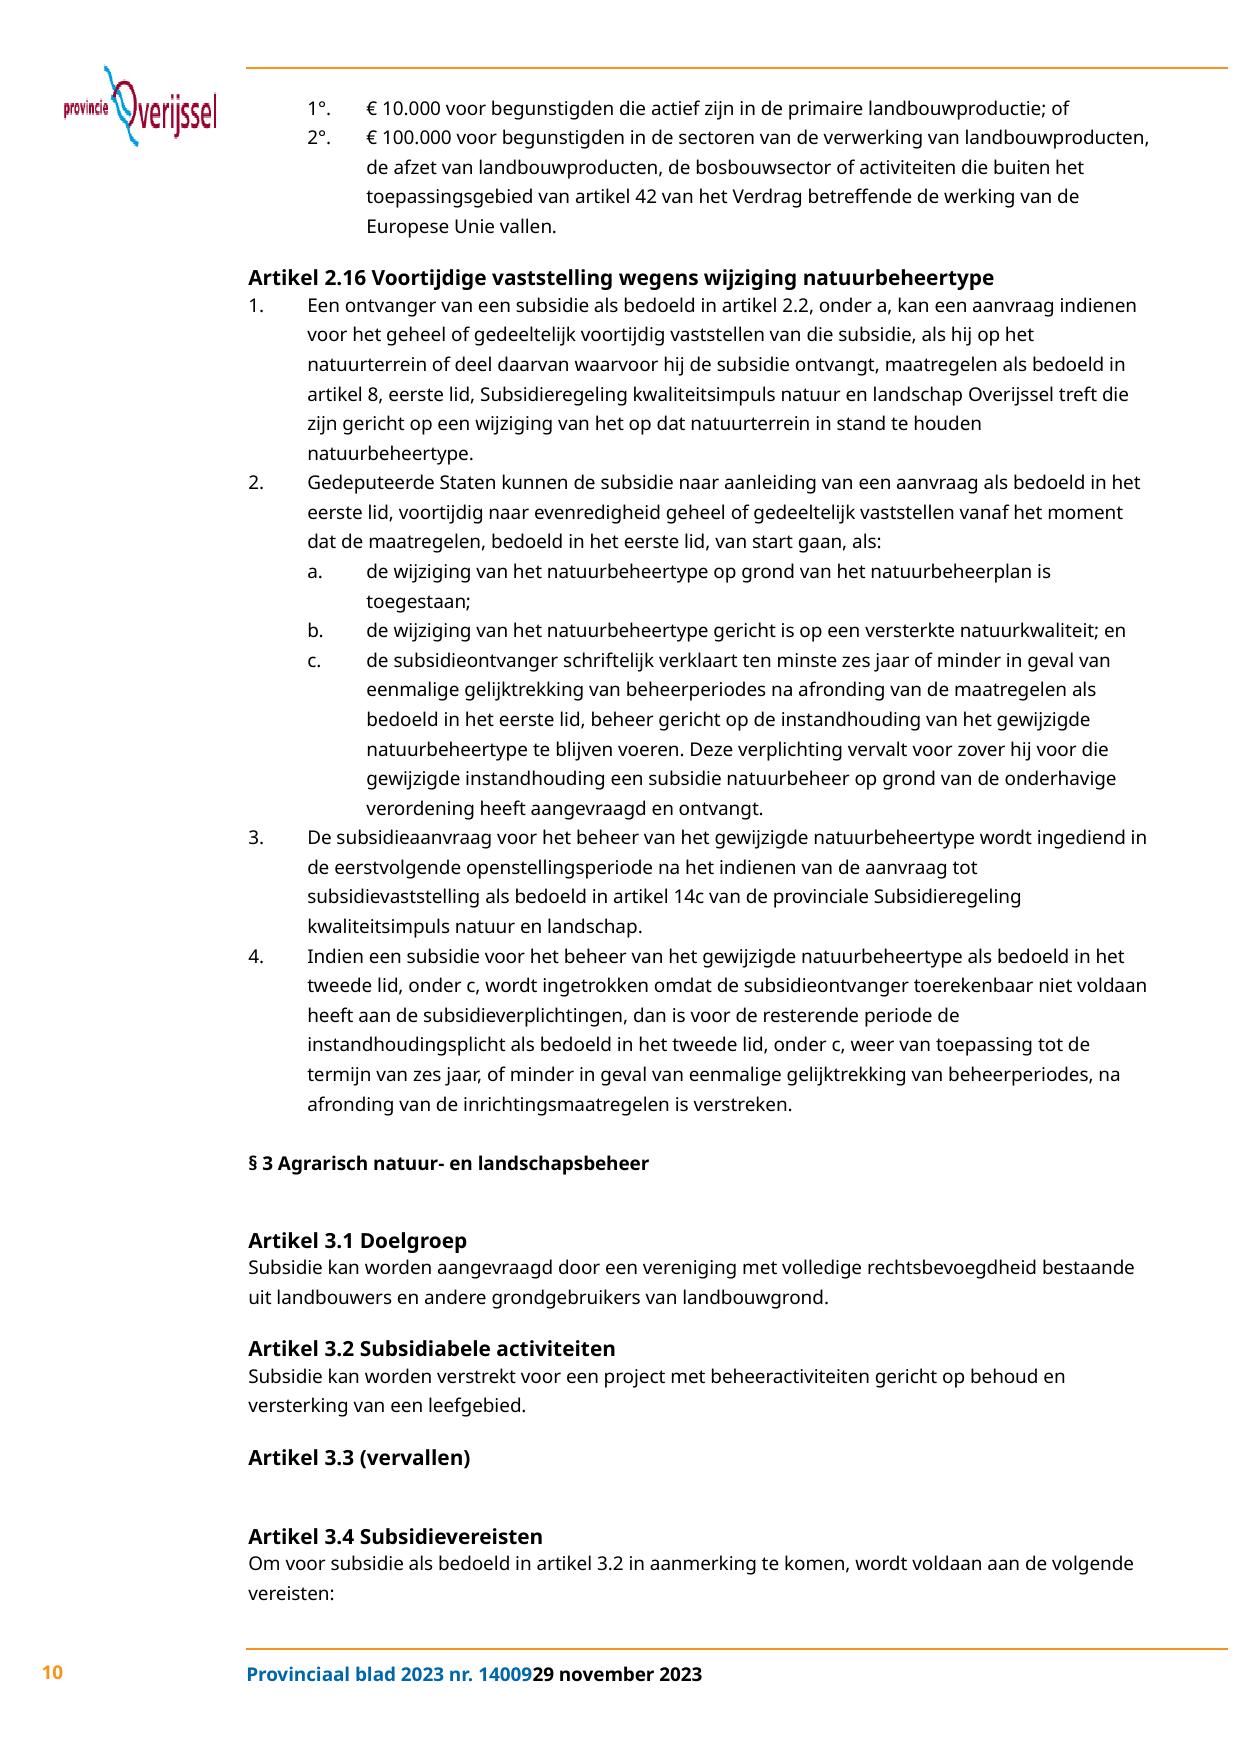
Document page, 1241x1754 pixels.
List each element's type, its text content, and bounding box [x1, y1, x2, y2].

text Subsidie kan worden aangevraagd door een vereniging met volledige rechtsbevoegdheid bestaande uit landbouwers en andere grondgebruikers van landbouwgrond. [248, 1254, 1152, 1310]
text Artikel 3.1 Doelgroep [248, 1226, 1152, 1254]
list Indien een subsidie voor het beheer van het gewijzigde natuurbeheertype als bedoeld in het tweede lid, onder c, wordt ingetrokken omdat de subsidieontvanger toerekenbaar niet voldaan heeft aan de subsidieverplichtingen, dan is voor de resterende periode de instandhoudingsplicht als bedoeld in het tweede lid, onder c, weer van toepassing tot de termijn van zes jaar, of minder in geval van eenmalige gelijktrekking van beheerperiodes, na afronding van de inrichtingsmaatregelen is verstreken. [248, 943, 1152, 1116]
text Artikel 3.3 (vervallen) [248, 1443, 1152, 1471]
text Subsidie kan worden verstrekt voor een project met beheeractiviteiten gericht op behoud en versterking van een leefgebied. [248, 1363, 1152, 1418]
list De subsidieaanvraag voor het beheer van het gewijzigde natuurbeheertype wordt ingediend in de eerstvolgende openstellingsperiode na het indienen van de aanvraag tot subsidievaststelling als bedoeld in artikel 14c van de provinciale Subsidieregeling kwaliteitsimpuls natuur en landschap. [248, 824, 1152, 939]
list de wijziging van het natuurbeheertype op grond van het natuurbeheerplan is toegestaan; [307, 558, 1152, 613]
picture [41, 47, 231, 172]
list € 100.000 voor begunstigden in de sectoren van de verwerking van landbouwproducten, de afzet van landbouwproducten, de bosbouwsector of activiteiten die buiten het toepassingsgebied van artikel 42 van het Verdrag betreffende de werking van de Europese Unie vallen. [307, 124, 1152, 239]
text Artikel 3.2 Subsidiabele activiteiten [248, 1334, 1152, 1363]
text Artikel 2.16 Voortijdige vaststelling wegens wijziging natuurbeheertype [248, 263, 1152, 292]
list de wijziging van het natuurbeheertype gericht is op een versterkte natuurkwaliteit; en [307, 617, 1152, 643]
list € 10.000 voor begunstigden die actief zijn in de primaire landbouwproductie; of [307, 95, 1152, 121]
text § 3 Agrarisch natuur- en landschapsbeheer [248, 1150, 1152, 1176]
list Een ontvanger van een subsidie als bedoeld in artikel 2.2, onder a, kan een aanvraag indienen voor het geheel of gedeeltelijk voortijdig vaststellen van die subsidie, als hij op het natuurterrein of deel daarvan waarvoor hij de subsidie ontvangt, maatregelen als bedoeld in artikel 8, eerste lid, Subsidieregeling kwaliteitsimpuls natuur en landschap Overijssel treft die zijn gericht op een wijziging van het op dat natuurterrein in stand te houden natuurbeheertype. [248, 292, 1152, 466]
text Om voor subsidie als bedoeld in artikel 3.2 in aanmerking te komen, wordt voldaan aan de volgende vereisten: [248, 1550, 1152, 1606]
list Gedeputeerde Staten kunnen de subsidie naar aanleiding van een aanvraag als bedoeld in het eerste lid, voortijdig naar evenredigheid geheel of gedeeltelijk vaststellen vanaf het moment dat de maatregelen, bedoeld in het eerste lid, van start gaan, als: [248, 469, 1152, 554]
list de subsidieontvanger schriftelijk verklaart ten minste zes jaar of minder in geval van eenmalige gelijktrekking van beheerperiodes na afronding van de maatregelen als bedoeld in het eerste lid, beheer gericht op de instandhouding van het gewijzigde natuurbeheertype te blijven voeren. Deze verplichting vervalt voor zover hij voor die gewijzigde instandhouding een subsidie natuurbeheer op grond van de onderhavige verordening heeft aangevraagd en ontvangt. [307, 647, 1152, 821]
text Artikel 3.4 Subsidievereisten [248, 1522, 1152, 1550]
